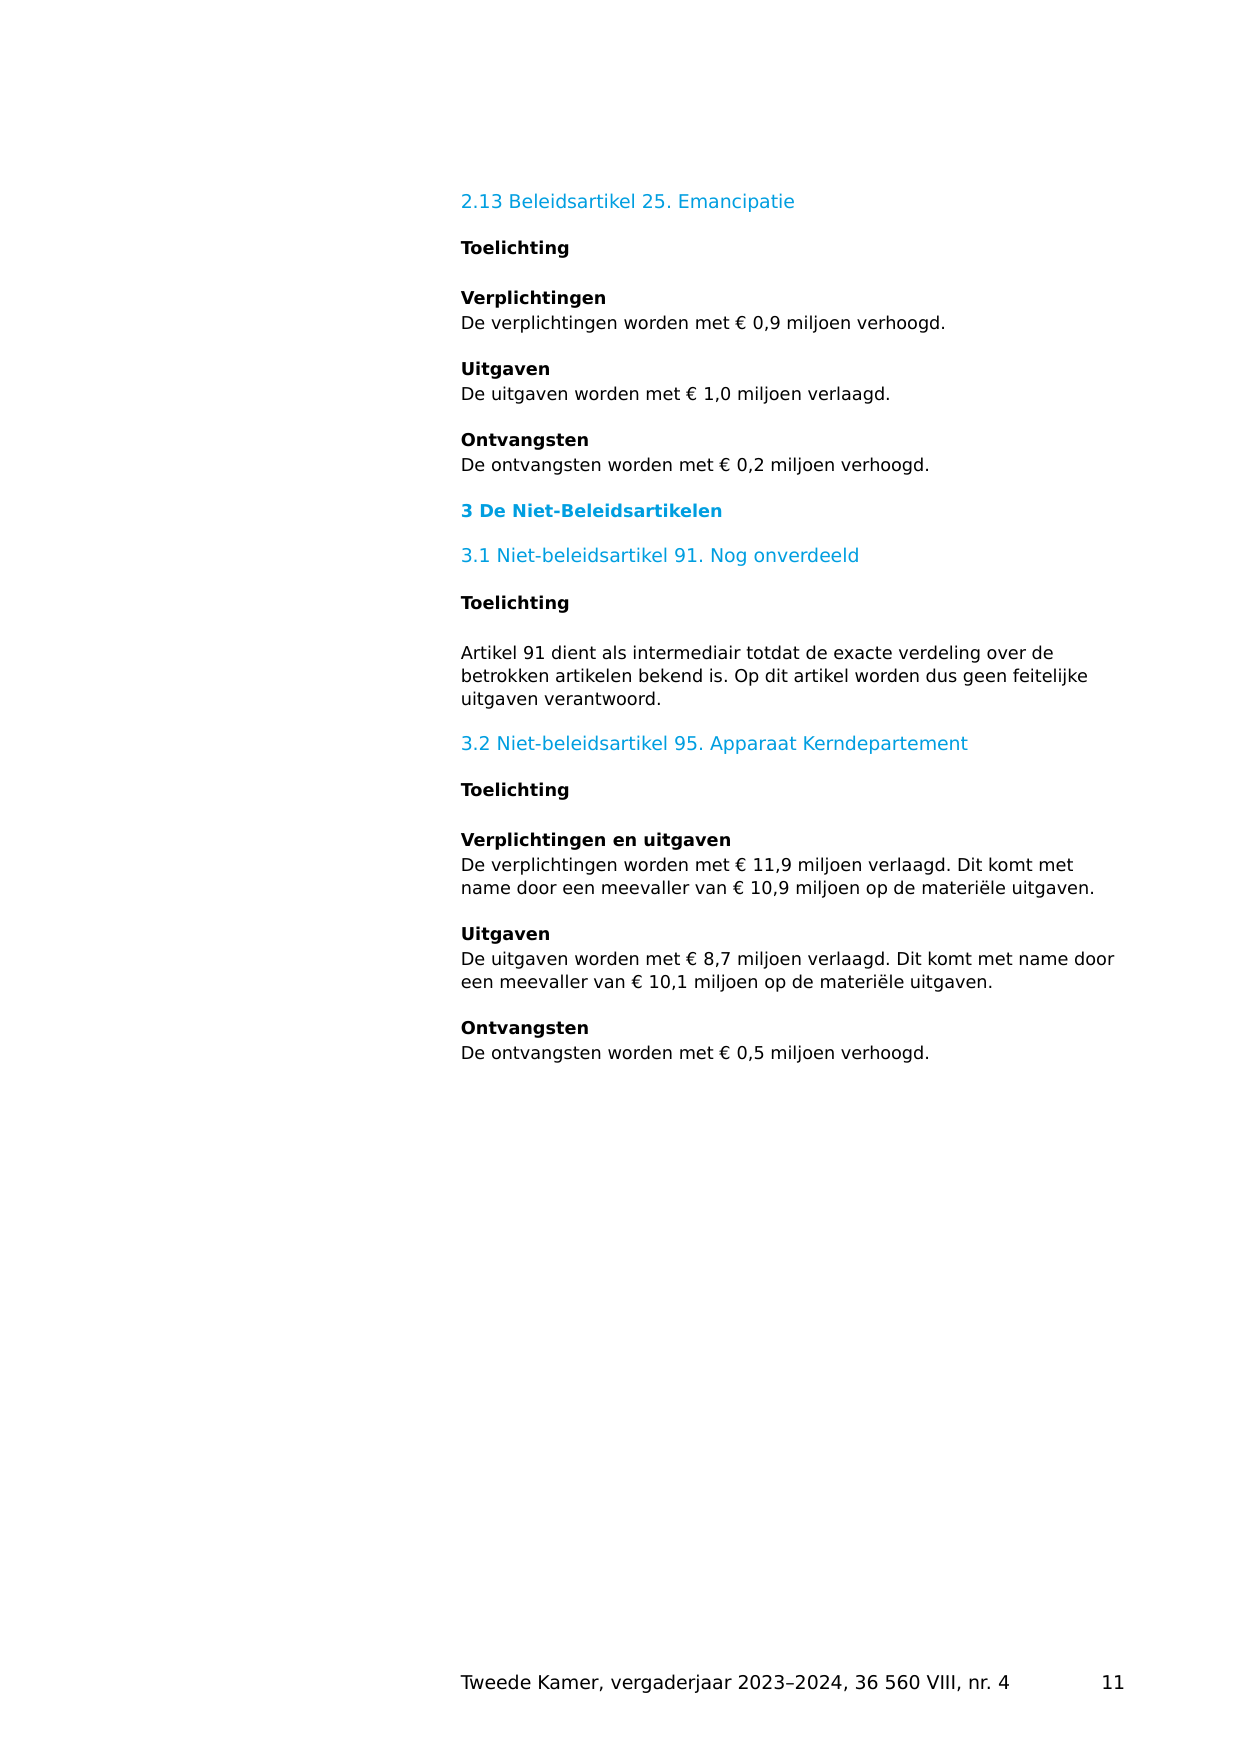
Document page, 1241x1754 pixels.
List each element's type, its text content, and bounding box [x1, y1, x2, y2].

title 3.2 Niet-beleidsartikel 95. Apparaat Kerndepartement [461, 733, 1125, 755]
text De ontvangsten worden met € 0,2 miljoen verhoogd. [461, 453, 1125, 476]
text Toelichting [461, 236, 1125, 259]
text De uitgaven worden met € 8,7 miljoen verlaagd. Dit komt met name door een meevaller van € 10,1 miljoen op de materiële uitgaven. [461, 947, 1125, 993]
text Verplichtingen [461, 286, 1125, 309]
text Uitgaven [461, 922, 1125, 945]
text Artikel 91 dient als intermediair totdat de exacte verdeling over de betrokken artikelen bekend is. Op dit artikel worden dus geen feitelijke uitgaven verantwoord. [461, 641, 1125, 710]
text Verplichtingen en uitgaven [461, 828, 1125, 851]
title 3 De Niet-Beleidsartikelen [461, 499, 1125, 522]
text De verplichtingen worden met € 0,9 miljoen verhoogd. [461, 311, 1125, 334]
text Uitgaven [461, 357, 1125, 380]
text Toelichting [461, 778, 1125, 801]
text De uitgaven worden met € 1,0 miljoen verlaagd. [461, 382, 1125, 405]
text De verplichtingen worden met € 11,9 miljoen verlaagd. Dit komt met name door een meevaller van € 10,9 miljoen op de materiële uitgaven. [461, 853, 1125, 899]
text Toelichting [461, 591, 1125, 614]
text De ontvangsten worden met € 0,5 miljoen verhoogd. [461, 1041, 1125, 1064]
text Ontvangsten [461, 428, 1125, 451]
title 3.1 Niet-beleidsartikel 91. Nog onverdeeld [461, 545, 1125, 567]
title 2.13 Beleidsartikel 25. Emancipatie [461, 191, 1125, 213]
text Ontvangsten [461, 1016, 1125, 1039]
